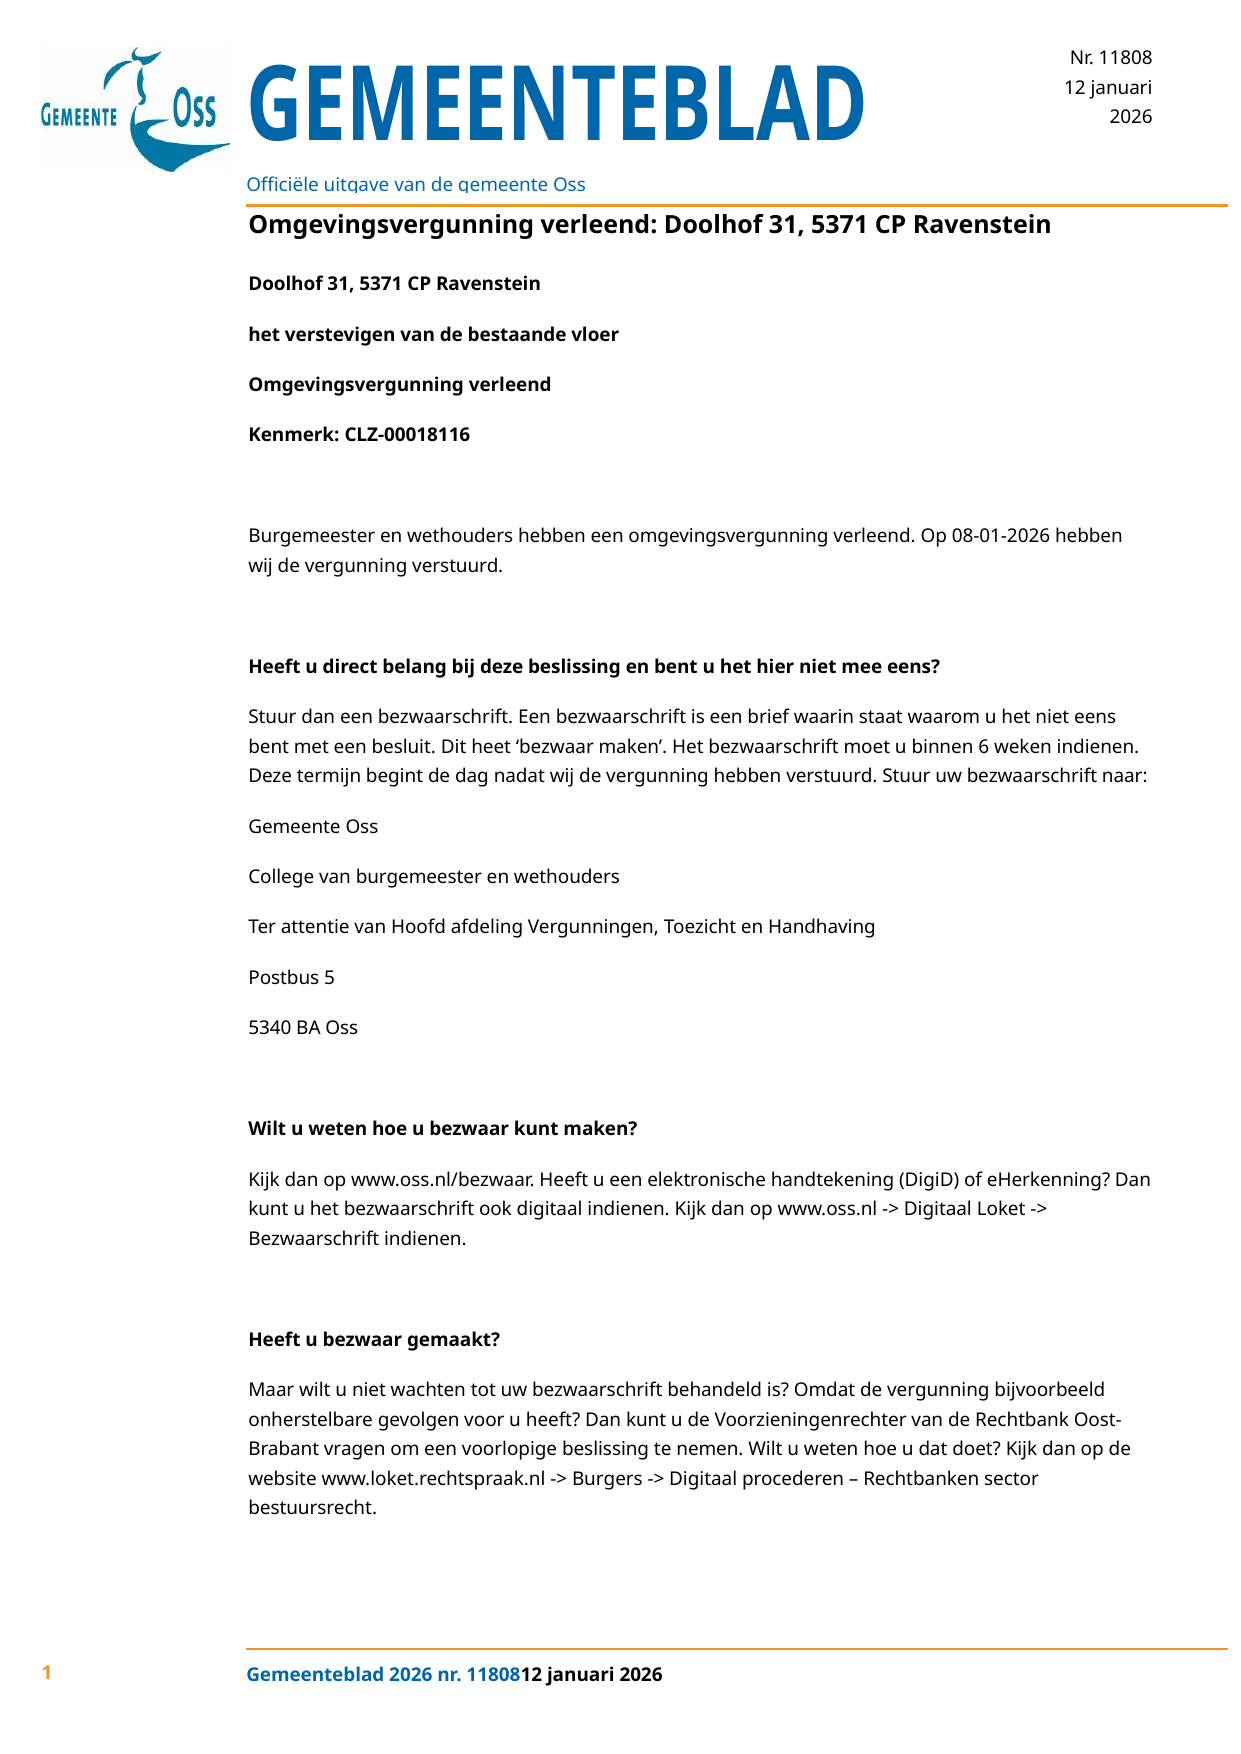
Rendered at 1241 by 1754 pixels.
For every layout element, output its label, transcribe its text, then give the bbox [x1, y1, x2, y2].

text Omgevingsvergunning verleend [248, 371, 1152, 397]
text Wilt u weten hoe u bezwaar kunt maken? [248, 1115, 1152, 1141]
text Kijk dan op www.oss.nl/bezwaar. Heeft u een elektronische handtekening (DigiD) of eHerkenning? Dan kunt u het bezwaarschrift ook digitaal indienen. Kijk dan op www.oss.nl -> Digitaal Loket -> Bezwaarschrift indienen. [248, 1166, 1152, 1251]
text Stuur dan een bezwaarschrift. Een bezwaarschrift is een brief waarin staat waarom u het niet eens bent met een besluit. Dit heet ‘bezwaar maken’. Het bezwaarschrift moet u binnen 6 weken indienen. Deze termijn begint de dag nadat wij de vergunning hebben verstuurd. Stuur uw bezwaarschrift naar: [248, 703, 1152, 788]
text Burgemeester en wethouders hebben een omgevingsvergunning verleend. Op 08-01-2026 hebben wij de vergunning verstuurd. [248, 522, 1152, 578]
text Omgevingsvergunning verleend: Doolhof 31, 5371 CP Ravenstein [248, 207, 1152, 241]
text Kenmerk: CLZ-00018116 [248, 422, 1152, 447]
text Heeft u bezwaar gemaakt? [248, 1326, 1152, 1351]
text het verstevigen van de bestaande vloer [248, 321, 1152, 346]
text Maar wilt u niet wachten tot uw bezwaarschrift behandeld is? Omdat de vergunning bijvoorbeeld onherstelbare gevolgen voor u heeft? Dan kunt u de Voorzieningenrechter van de Rechtbank Oost-Brabant vragen om een voorlopige beslissing te nemen. Wilt u weten hoe u dat doet? Kijk dan op de website www.loket.rechtspraak.nl -> Burgers -> Digitaal procederen – Rechtbanken sector bestuursrecht. [248, 1376, 1152, 1520]
text Ter attentie van Hoofd afdeling Vergunningen, Toezicht en Handhaving [248, 914, 1152, 939]
text Postbus 5 [248, 964, 1152, 990]
text Heeft u direct belang bij deze beslissing en bent u het hier niet mee eens? [248, 653, 1152, 678]
text Gemeente Oss [248, 813, 1152, 838]
text 5340 BA Oss [248, 1014, 1152, 1040]
picture [41, 47, 231, 172]
text Doolhof 31, 5371 CP Ravenstein [248, 270, 1152, 296]
text College van burgemeester en wethouders [248, 863, 1152, 889]
